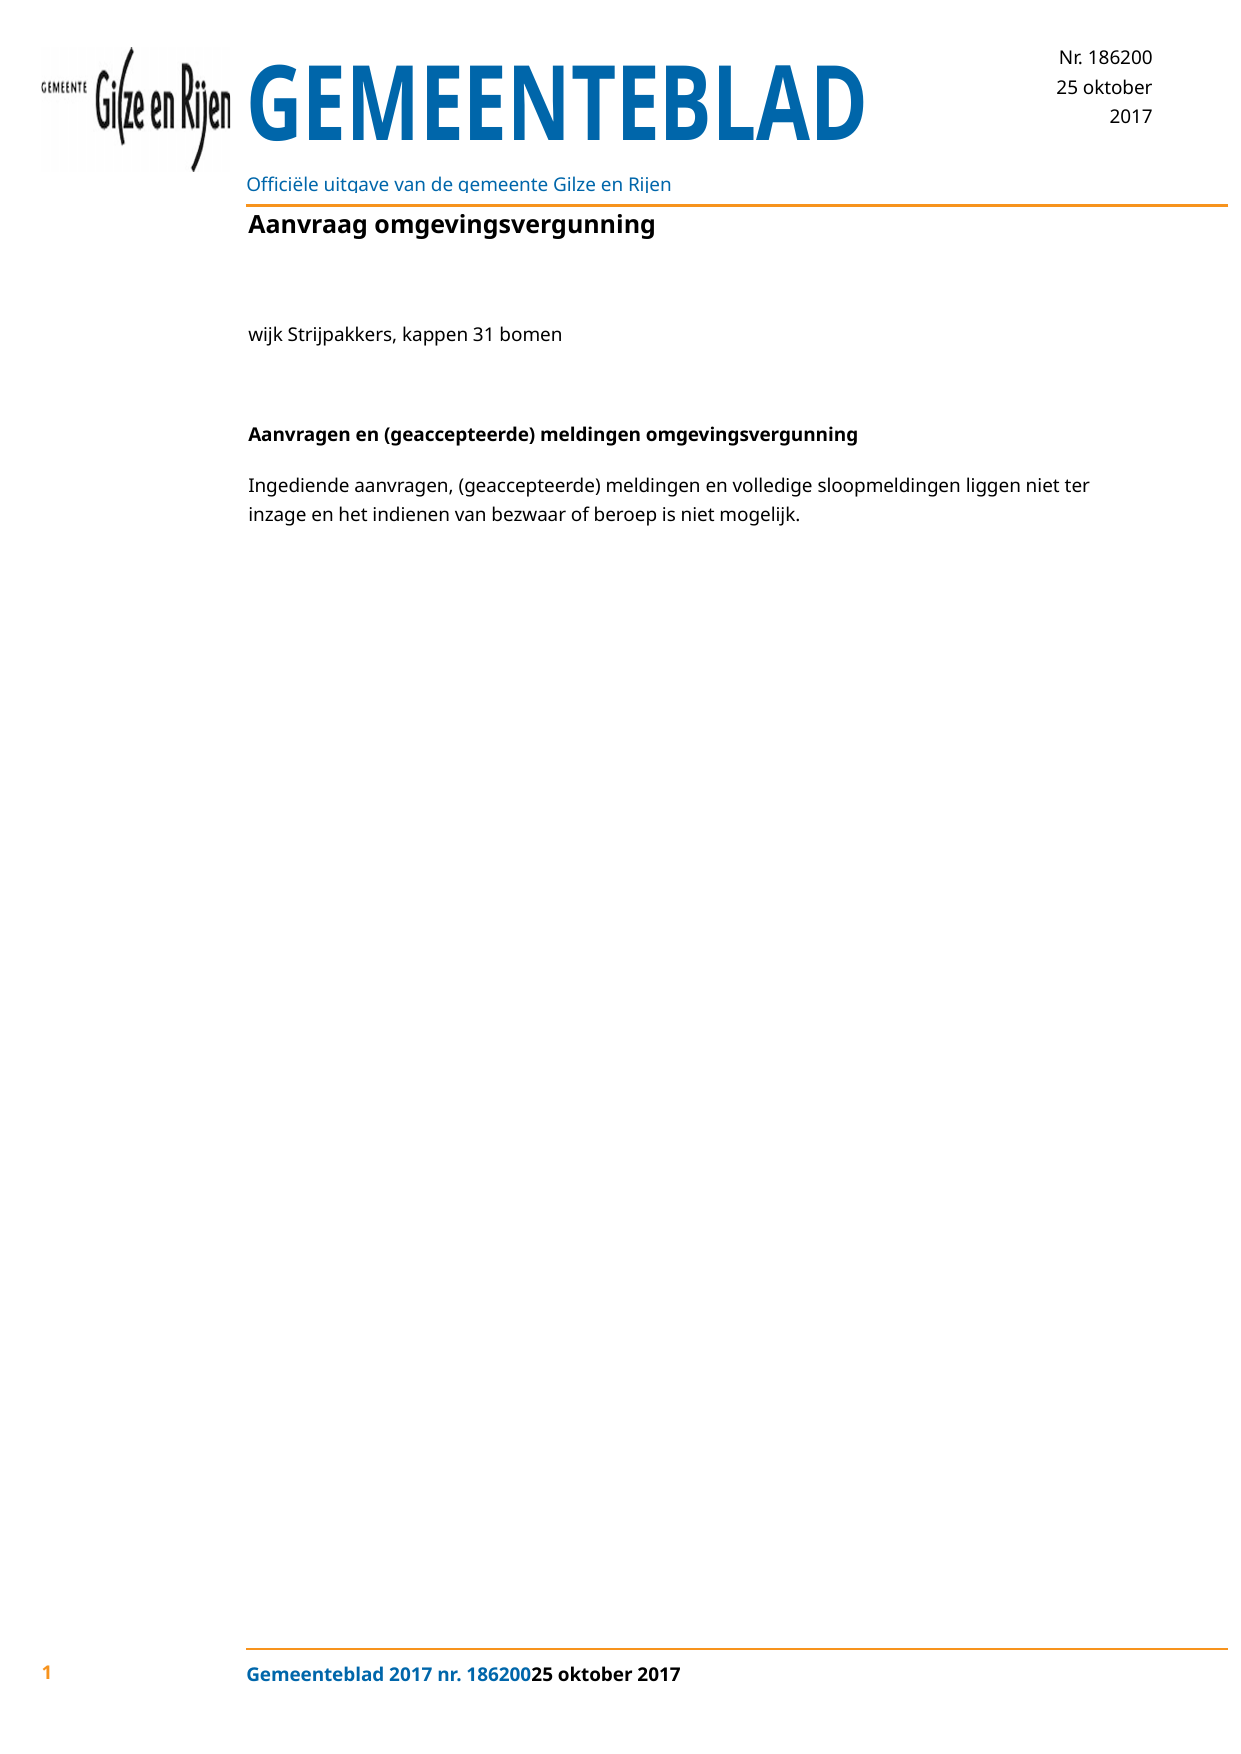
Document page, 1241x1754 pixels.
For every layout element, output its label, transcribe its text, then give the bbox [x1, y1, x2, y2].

text Ingediende aanvragen, (geaccepteerde) meldingen en volledige sloopmeldingen liggen niet ter inzage en het indienen van bezwaar of beroep is niet mogelijk. [248, 472, 1152, 527]
text wijk Strijpakkers, kappen 31 bomen [248, 321, 1152, 346]
text Aanvraag omgevingsvergunning [248, 207, 1152, 241]
picture [41, 47, 231, 172]
text Aanvragen en (geaccepteerde) meldingen omgevingsvergunning [248, 422, 1152, 447]
